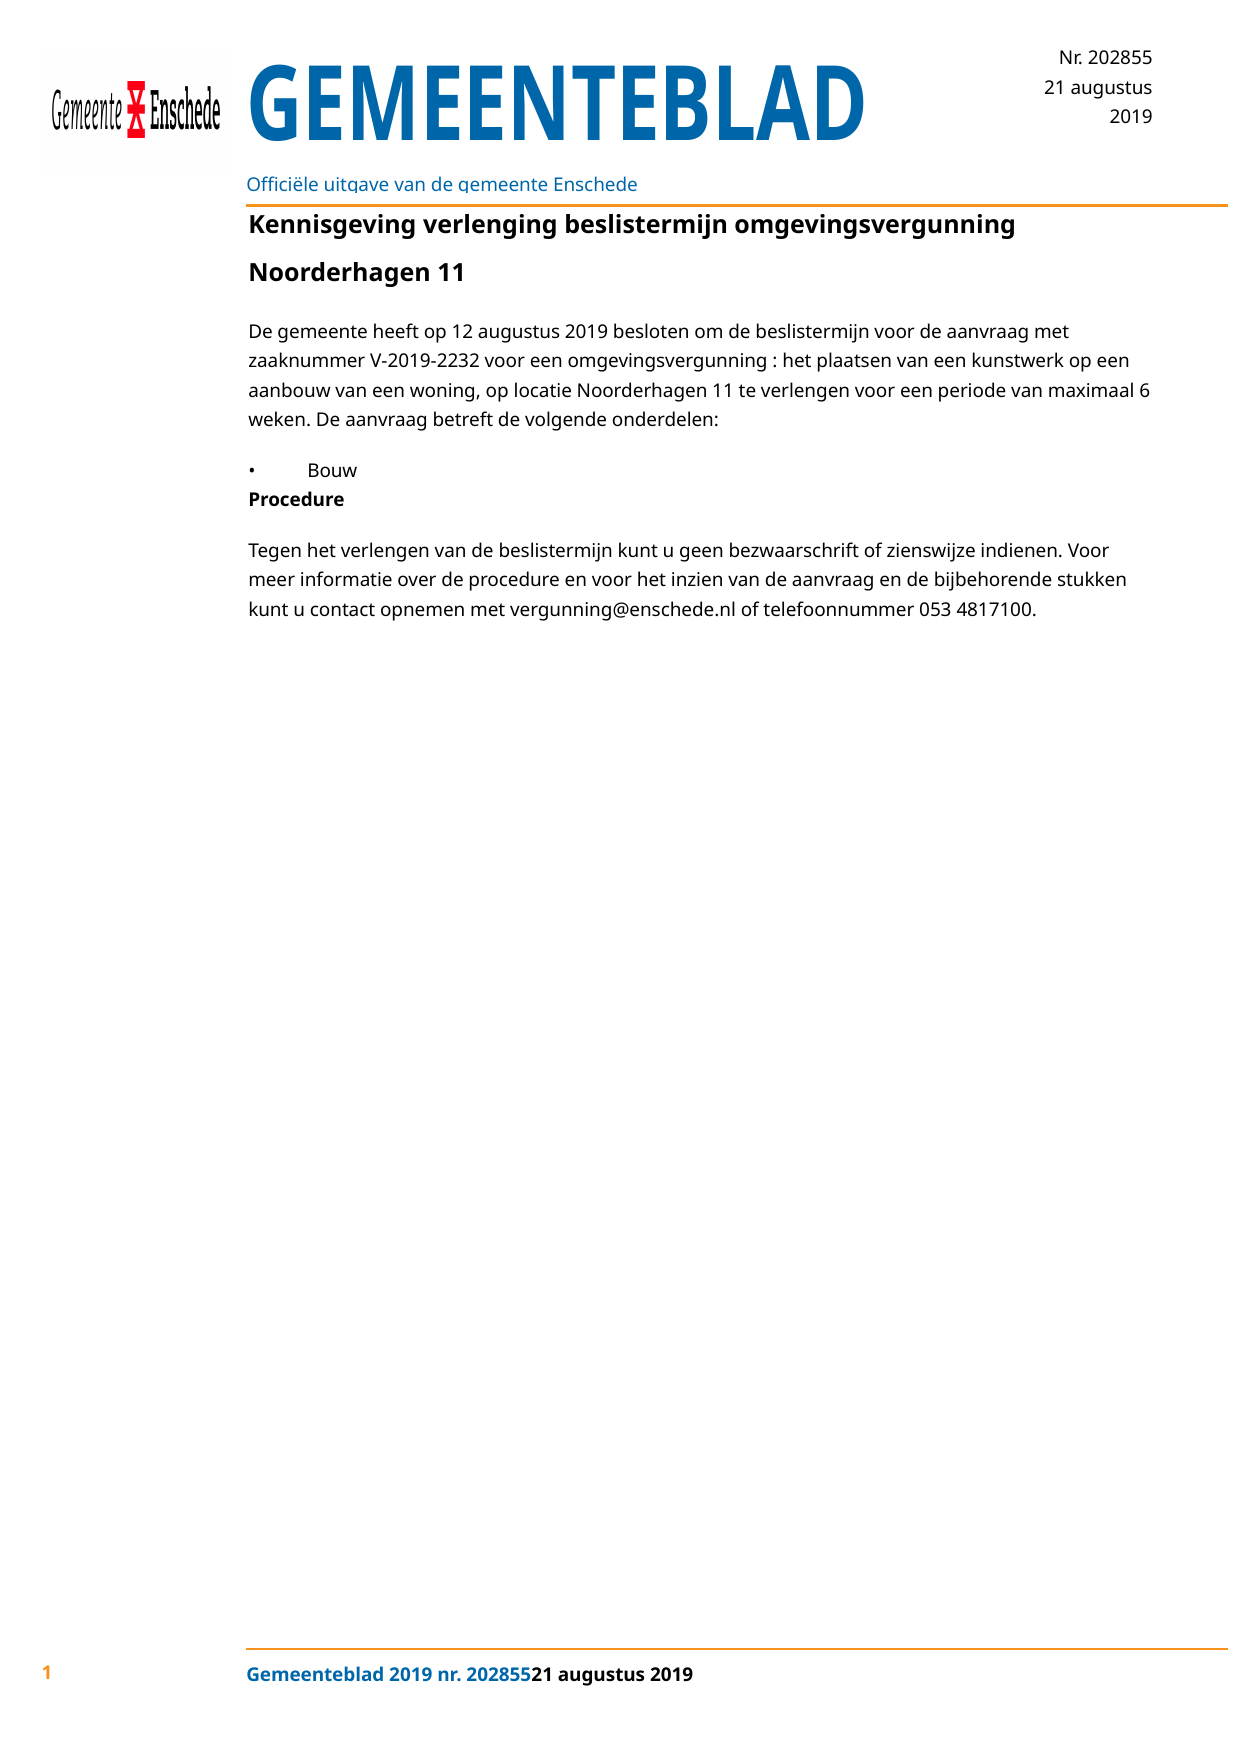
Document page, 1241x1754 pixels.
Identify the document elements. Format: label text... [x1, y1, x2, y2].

text Kennisgeving verlenging beslistermijn omgevingsvergunning Noorderhagen 11 [248, 207, 1152, 288]
list Bouw [248, 457, 1152, 483]
text Tegen het verlengen van de beslistermijn kunt u geen bezwaarschrift of zienswijze indienen. Voor meer informatie over de procedure en voor het inzien van de aanvraag en de bijbehorende stukken kunt u contact opnemen met vergunning@enschede.nl of telefoonnummer 053 4817100. [248, 537, 1152, 622]
picture [41, 47, 231, 172]
text Procedure [248, 487, 1152, 512]
text De gemeente heeft op 12 augustus 2019 besloten om de beslistermijn voor de aanvraag met zaaknummer V-2019-2232 voor een omgevingsvergunning : het plaatsen van een kunstwerk op een aanbouw van een woning, op locatie Noorderhagen 11 te verlengen voor een periode van maximaal 6 weken. De aanvraag betreft de volgende onderdelen: [248, 318, 1152, 432]
